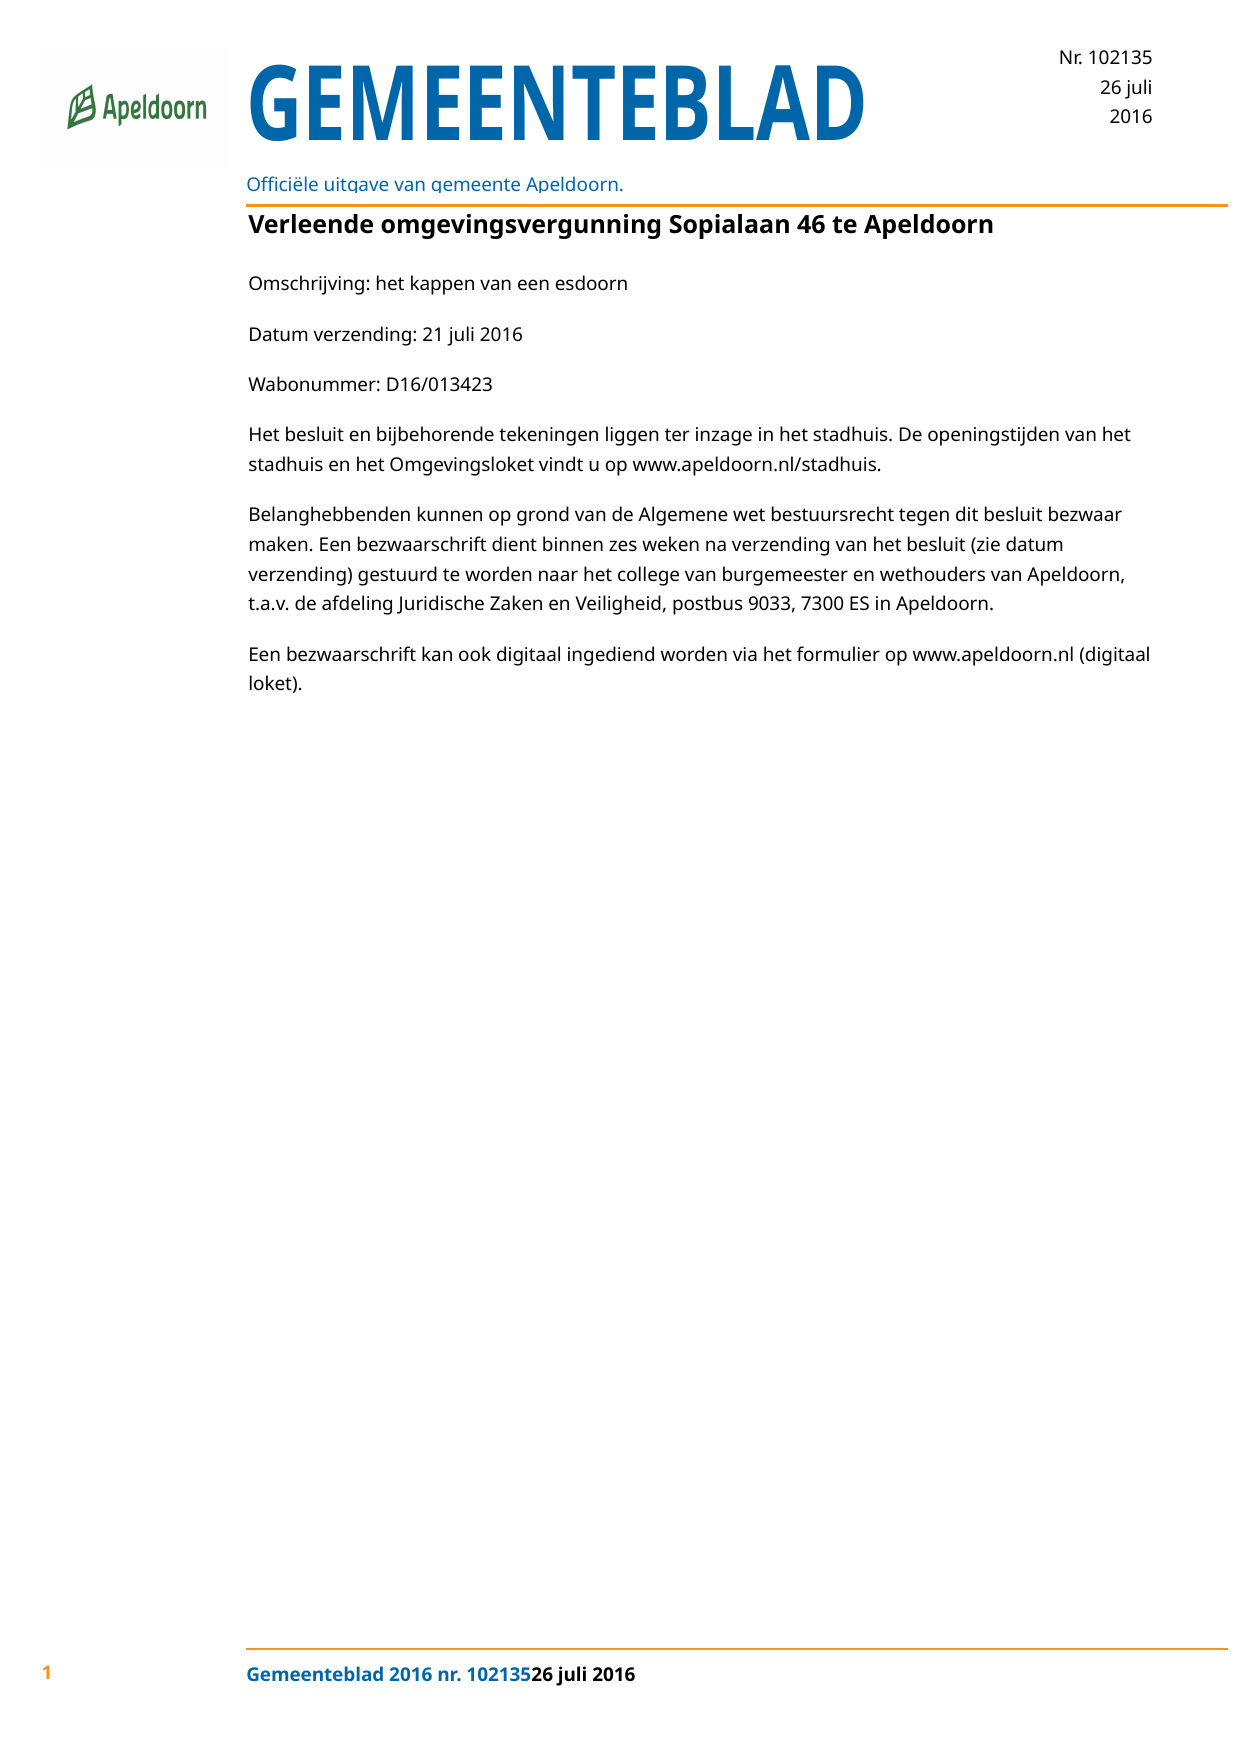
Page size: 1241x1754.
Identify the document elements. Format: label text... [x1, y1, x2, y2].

text Wabonummer: D16/013423 [248, 371, 1152, 397]
text Datum verzending: 21 juli 2016 [248, 321, 1152, 346]
text Belanghebbenden kunnen op grond van de Algemene wet bestuursrecht tegen dit besluit bezwaar maken. Een bezwaarschrift dient binnen zes weken na verzending van het besluit (zie datum verzending) gestuurd te worden naar het college van burgemeester en wethouders van Apeldoorn, t.a.v. de afdeling Juridische Zaken en Veiligheid, postbus 9033, 7300 ES in Apeldoorn. [248, 502, 1152, 616]
text Het besluit en bijbehorende tekeningen liggen ter inzage in het stadhuis. De openingstijden van het stadhuis en het Omgevingsloket vindt u op www.apeldoorn.nl/stadhuis. [248, 422, 1152, 477]
text Omschrijving: het kappen van een esdoorn [248, 270, 1152, 296]
text Een bezwaarschrift kan ook digitaal ingediend worden via het formulier op www.apeldoorn.nl (digitaal loket). [248, 641, 1152, 696]
picture [41, 47, 231, 172]
text Verleende omgevingsvergunning Sopialaan 46 te Apeldoorn [248, 207, 1152, 241]
